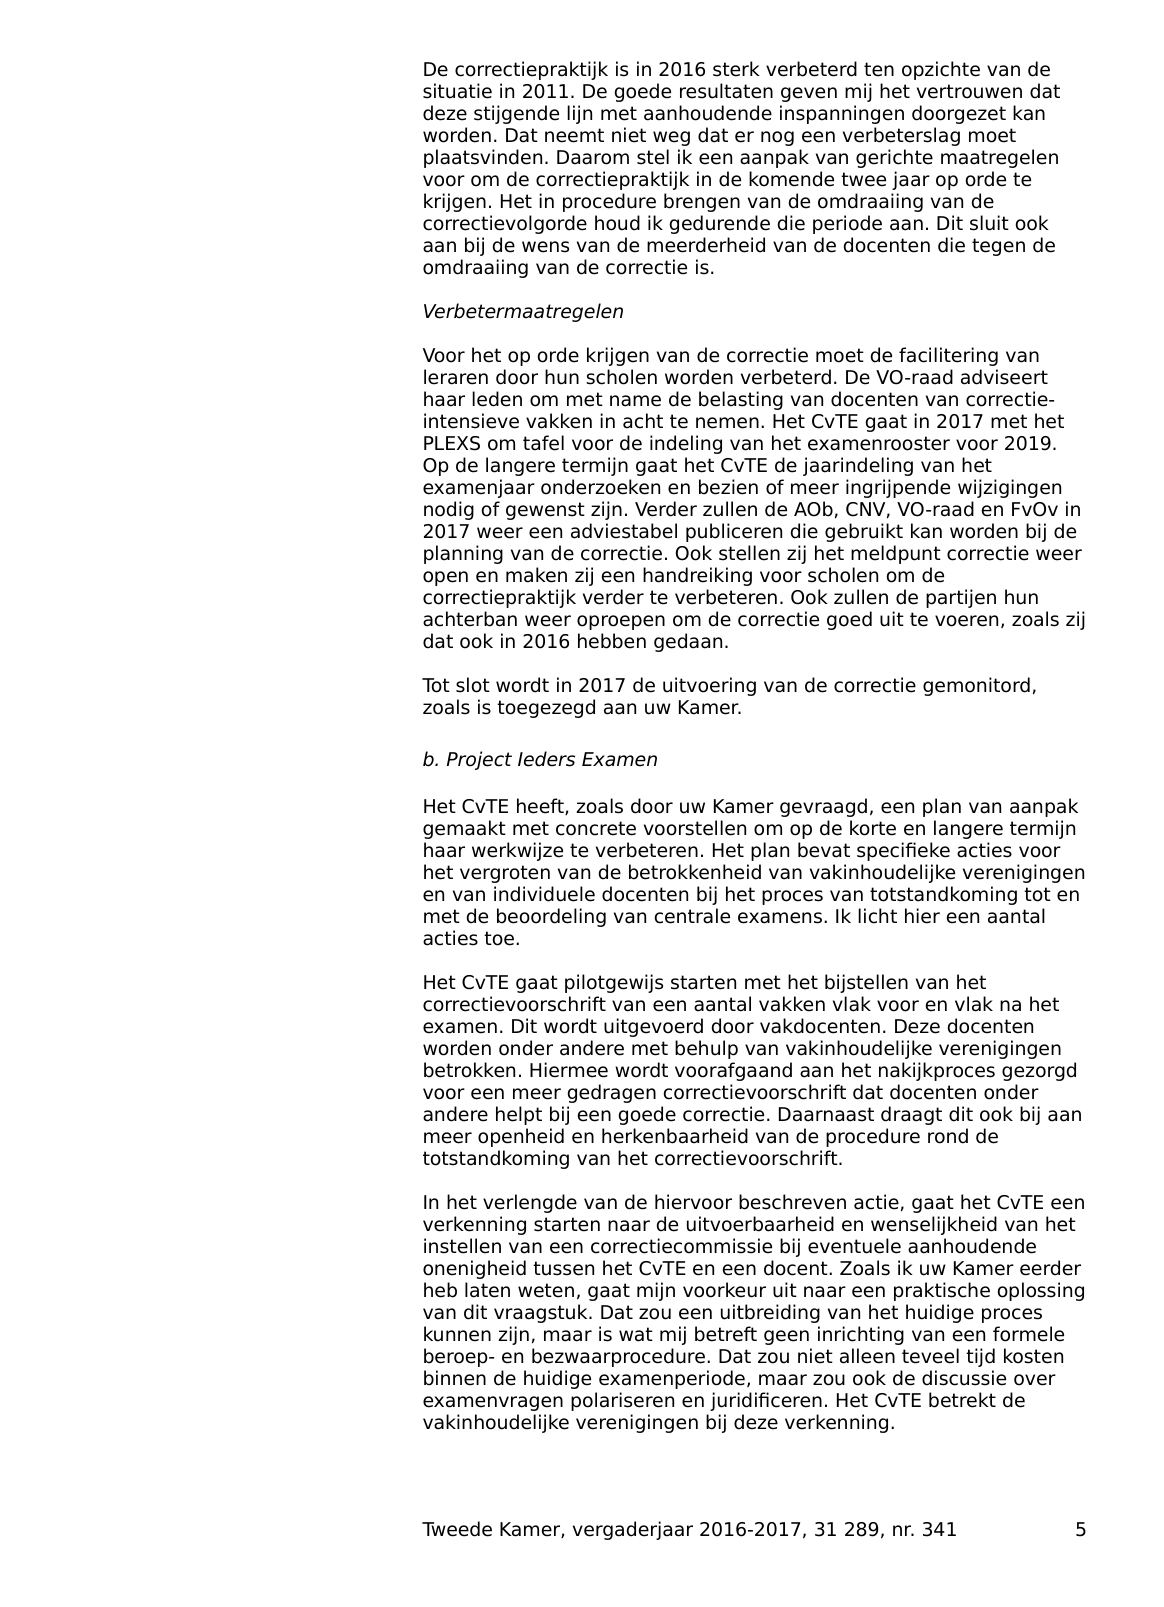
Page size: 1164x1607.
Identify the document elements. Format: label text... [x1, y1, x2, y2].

text Voor het op orde krijgen van de correctie moet de facilitering van leraren door hun scholen worden verbeterd. De VO-raad adviseert haar leden om met name de belasting van docenten van correctie-intensieve vakken in acht te nemen. Het CvTE gaat in 2017 met het PLEXS om tafel voor de indeling van het examenrooster voor 2019. Op de langere termijn gaat het CvTE de jaarindeling van het examenjaar onderzoeken en bezien of meer ingrijpende wijzigingen nodig of gewenst zijn. Verder zullen de AOb, CNV, VO-raad en FvOv in 2017 weer een adviestabel publiceren die gebruikt kan worden bij de planning van de correctie. Ook stellen zij het meldpunt correctie weer open en maken zij een handreiking voor scholen om de correctiepraktijk verder te verbeteren. Ook zullen de partijen hun achterban weer oproepen om de correctie goed uit te voeren, zoals zij dat ook in 2016 hebben gedaan. [422, 345, 1087, 653]
text In het verlengde van de hiervoor beschreven actie, gaat het CvTE een verkenning starten naar de uitvoerbaarheid en wenselijkheid van het instellen van een correctiecommissie bij eventuele aanhoudende onenigheid tussen het CvTE en een docent. Zoals ik uw Kamer eerder heb laten weten, gaat mijn voorkeur uit naar een praktische oplossing van dit vraagstuk. Dat zou een uitbreiding van het huidige proces kunnen zijn, maar is wat mij betreft geen inrichting van een formele beroep- en bezwaarprocedure. Dat zou niet alleen teveel tijd kosten binnen de huidige examenperiode, maar zou ook de discussie over examenvragen polariseren en juridificeren. Het CvTE betrekt de vakinhoudelijke verenigingen bij deze verkenning. [422, 1192, 1087, 1434]
text De correctiepraktijk is in 2016 sterk verbeterd ten opzichte van de situatie in 2011. De goede resultaten geven mij het vertrouwen dat deze stijgende lijn met aanhoudende inspanningen doorgezet kan worden. Dat neemt niet weg dat er nog een verbeterslag moet plaatsvinden. Daarom stel ik een aanpak van gerichte maatregelen voor om de correctiepraktijk in de komende twee jaar op orde te krijgen. Het in procedure brengen van de omdraaiing van de correctievolgorde houd ik gedurende die periode aan. Dit sluit ook aan bij de wens van de meerderheid van de docenten die tegen de omdraaiing van de correctie is. [422, 59, 1087, 279]
text Het CvTE gaat pilotgewijs starten met het bijstellen van het correctievoorschrift van een aantal vakken vlak voor en vlak na het examen. Dit wordt uitgevoerd door vakdocenten. Deze docenten worden onder andere met behulp van vakinhoudelijke verenigingen betrokken. Hiermee wordt voorafgaand aan het nakijkproces gezorgd voor een meer gedragen correctievoorschrift dat docenten onder andere helpt bij een goede correctie. Daarnaast draagt dit ook bij aan meer openheid en herkenbaarheid van de procedure rond de totstandkoming van het correctievoorschrift. [422, 972, 1087, 1170]
subtitle b. Project Ieders Examen [422, 749, 1087, 771]
text Het CvTE heeft, zoals door uw Kamer gevraagd, een plan van aanpak gemaakt met concrete voorstellen om op de korte en langere termijn haar werkwijze te verbeteren. Het plan bevat specifieke acties voor het vergroten van de betrokkenheid van vakinhoudelijke verenigingen en van individuele docenten bij het proces van totstandkoming tot en met de beoordeling van centrale examens. Ik licht hier een aantal acties toe. [422, 796, 1087, 950]
subtitle Verbetermaatregelen [422, 301, 1087, 323]
text Tot slot wordt in 2017 de uitvoering van de correctie gemonitord, zoals is toegezegd aan uw Kamer. [422, 675, 1087, 719]
